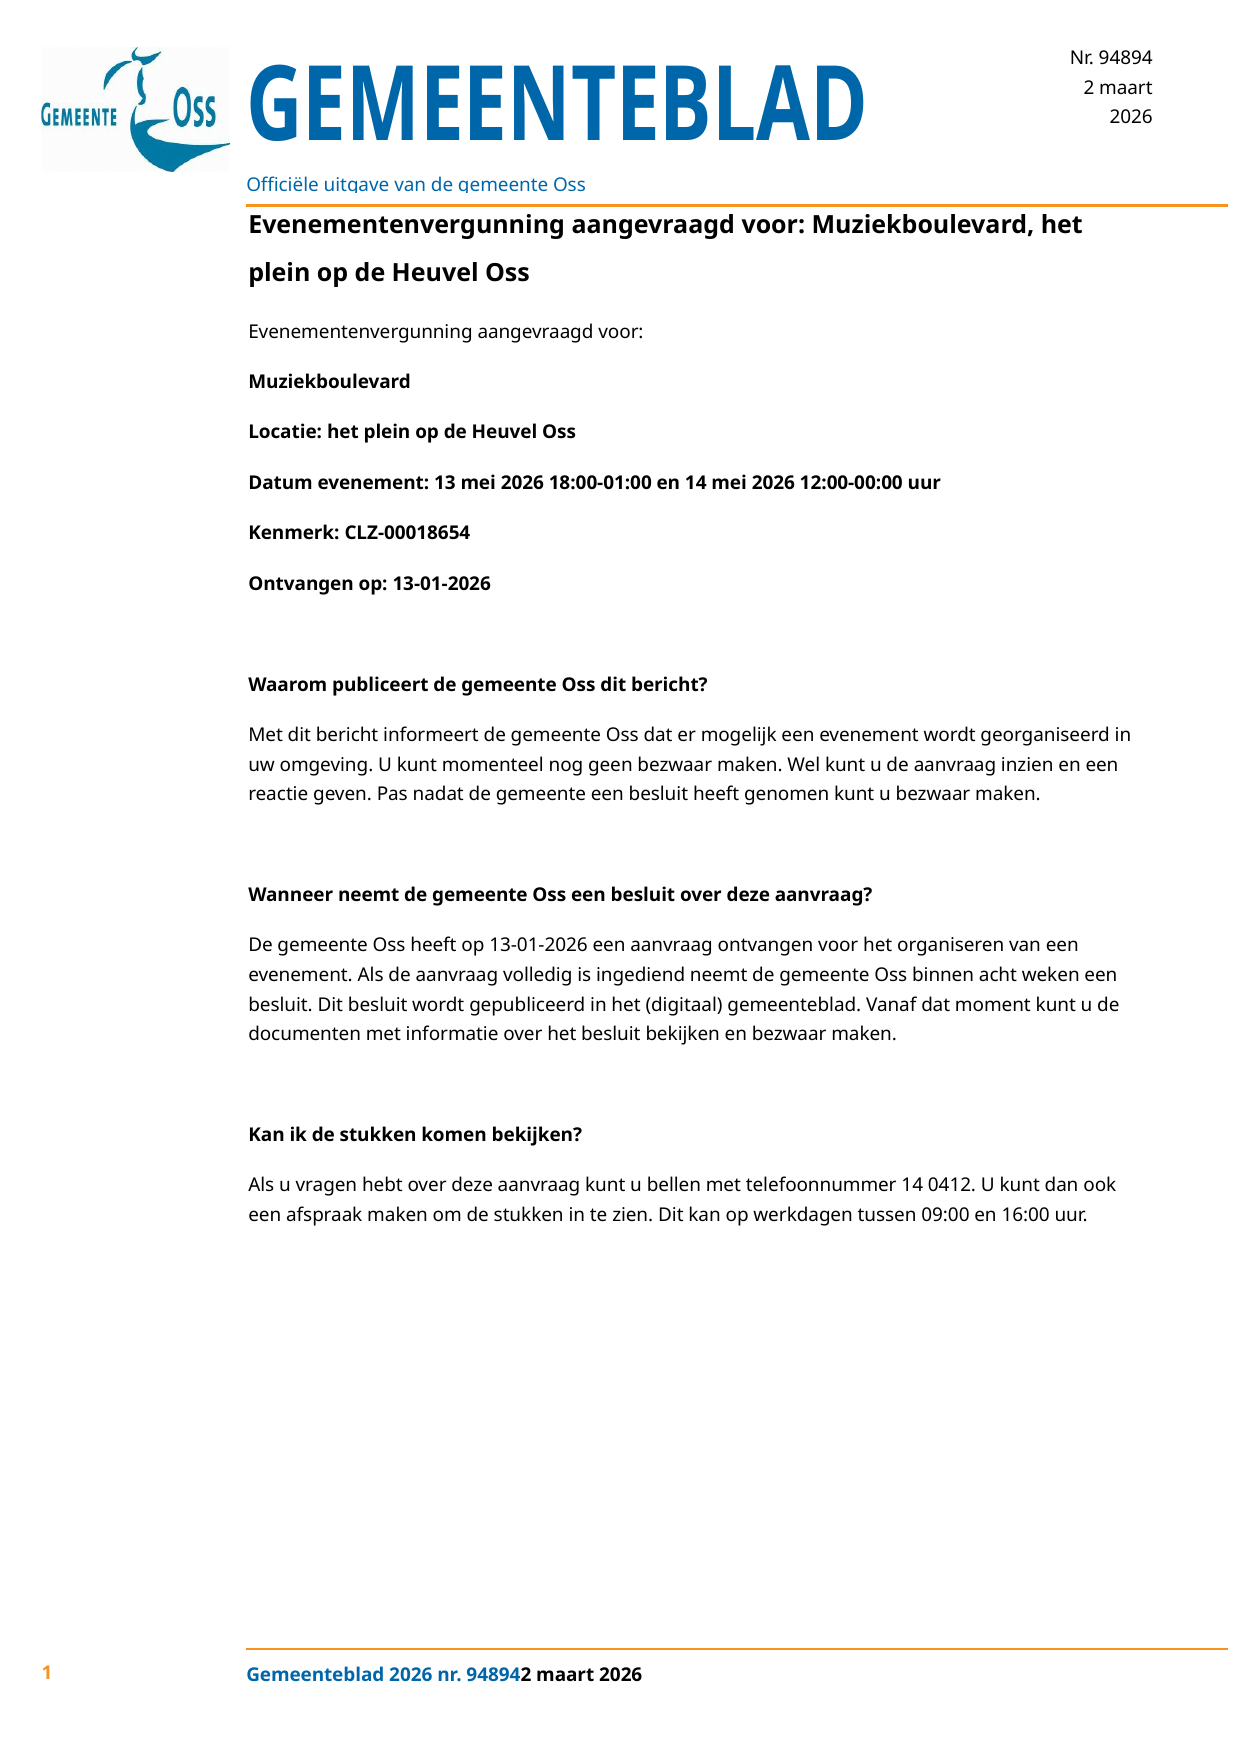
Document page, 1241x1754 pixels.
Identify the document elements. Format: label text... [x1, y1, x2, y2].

text Als u vragen hebt over deze aanvraag kunt u bellen met telefoonnummer 14 0412. U kunt dan ook een afspraak maken om de stukken in te zien. Dit kan op werkdagen tussen 09:00 en 16:00 uur. [248, 1172, 1152, 1227]
text Wanneer neemt de gemeente Oss een besluit over deze aanvraag? [248, 881, 1152, 907]
text Evenementenvergunning aangevraagd voor: [248, 318, 1152, 344]
text Met dit bericht informeert de gemeente Oss dat er mogelijk een evenement wordt georganiseerd in uw omgeving. U kunt momenteel nog geen bezwaar maken. Wel kunt u de aanvraag inzien en een reactie geven. Pas nadat de gemeente een besluit heeft genomen kunt u bezwaar maken. [248, 721, 1152, 806]
text Kan ik de stukken komen bekijken? [248, 1121, 1152, 1147]
text Waarom publiceert de gemeente Oss dit bericht? [248, 671, 1152, 697]
text Kenmerk: CLZ-00018654 [248, 519, 1152, 545]
text Ontvangen op: 13-01-2026 [248, 570, 1152, 596]
picture [41, 47, 231, 172]
text Muziekboulevard [248, 368, 1152, 394]
text Datum evenement: 13 mei 2026 18:00-01:00 en 14 mei 2026 12:00-00:00 uur [248, 469, 1152, 495]
text Evenementenvergunning aangevraagd voor: Muziekboulevard, het plein op de Heuvel Oss [248, 207, 1152, 288]
text Locatie: het plein op de Heuvel Oss [248, 419, 1152, 444]
text De gemeente Oss heeft op 13-01-2026 een aanvraag ontvangen voor het organiseren van een evenement. Als de aanvraag volledig is ingediend neemt de gemeente Oss binnen acht weken een besluit. Dit besluit wordt gepubliceerd in het (digitaal) gemeenteblad. Vanaf dat moment kunt u de documenten met informatie over het besluit bekijken en bezwaar maken. [248, 932, 1152, 1046]
